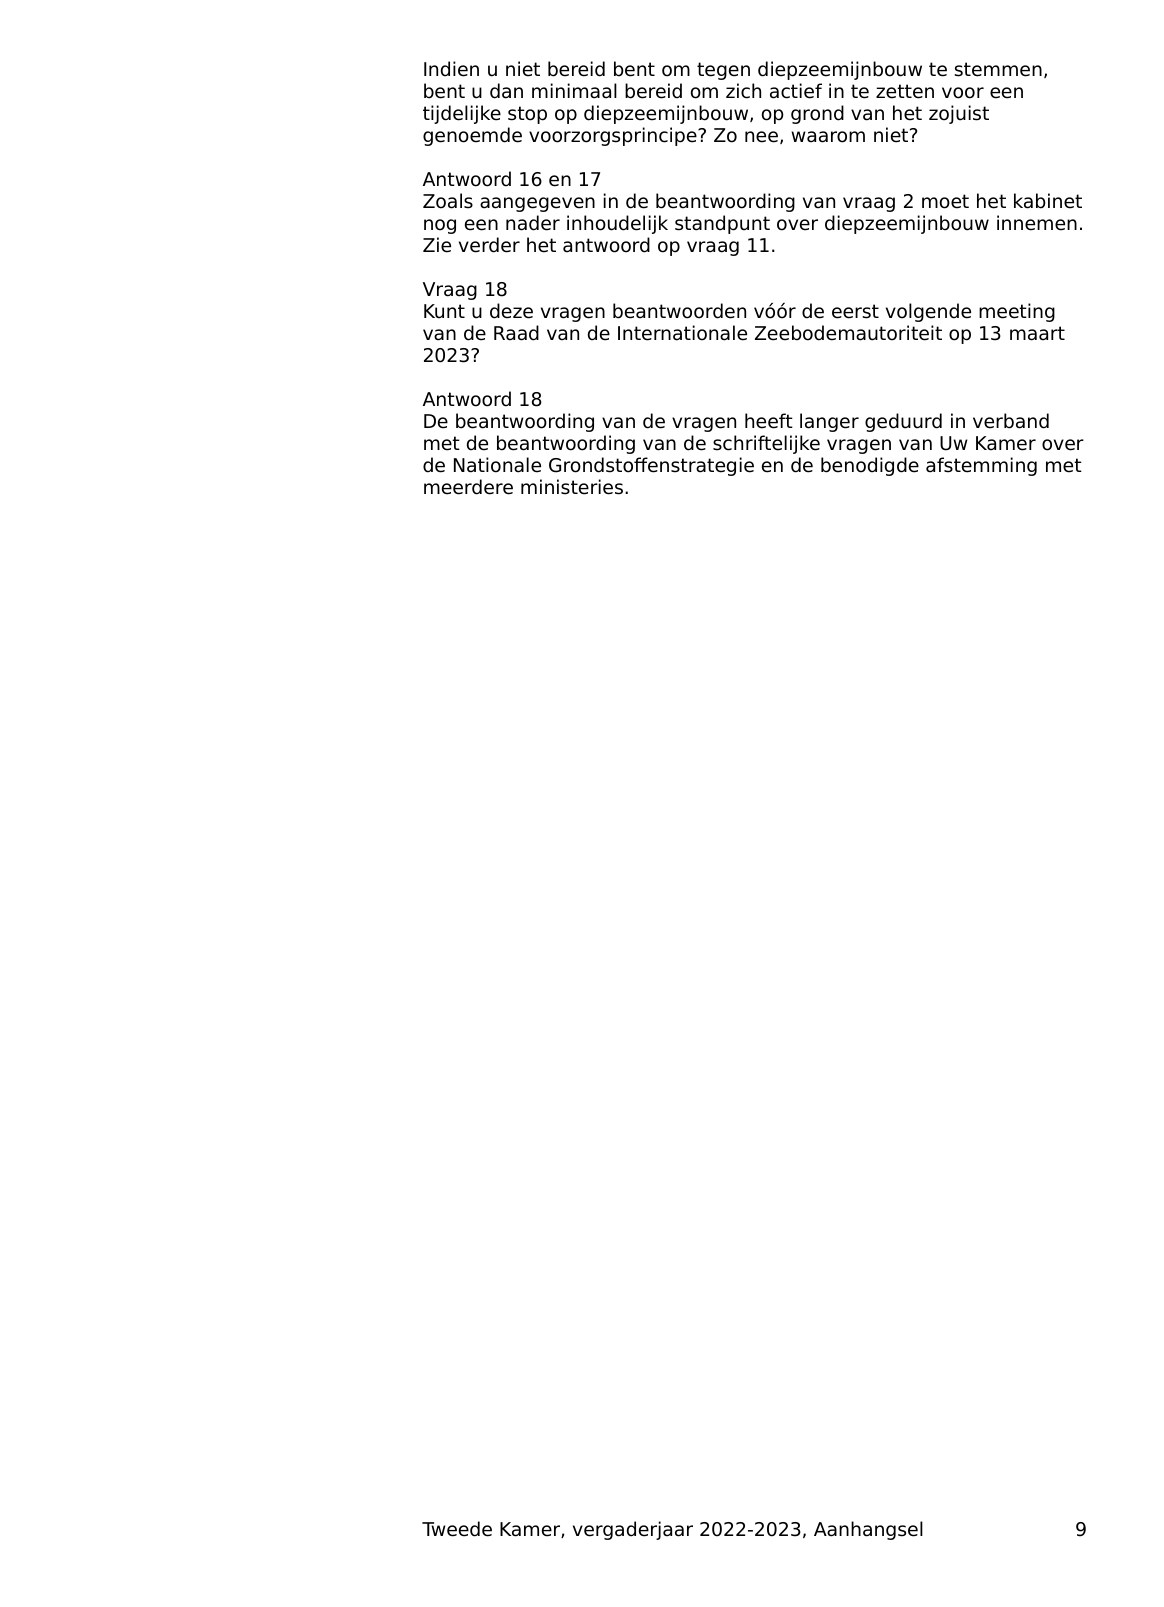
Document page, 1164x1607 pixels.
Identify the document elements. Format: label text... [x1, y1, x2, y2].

text Indien u niet bereid bent om tegen diepzeemijnbouw te stemmen, bent u dan minimaal bereid om zich actief in te zetten voor een tijdelijke stop op diepzeemijnbouw, op grond van het zojuist genoemde voorzorgsprincipe? Zo nee, waarom niet? [422, 59, 1087, 147]
text Antwoord 16 en 17 [422, 169, 1087, 191]
text Zoals aangegeven in de beantwoording van vraag 2 moet het kabinet nog een nader inhoudelijk standpunt over diepzeemijnbouw innemen. Zie verder het antwoord op vraag 11. [422, 191, 1087, 257]
text Antwoord 18 [422, 389, 1087, 411]
text Vraag 18 [422, 279, 1087, 301]
text Kunt u deze vragen beantwoorden vóór de eerst volgende meeting van de Raad van de Internationale Zeebodemautoriteit op 13 maart 2023? [422, 301, 1087, 367]
text De beantwoording van de vragen heeft langer geduurd in verband met de beantwoording van de schriftelijke vragen van Uw Kamer over de Nationale Grondstoffenstrategie en de benodigde afstemming met meerdere ministeries. [422, 411, 1087, 499]
